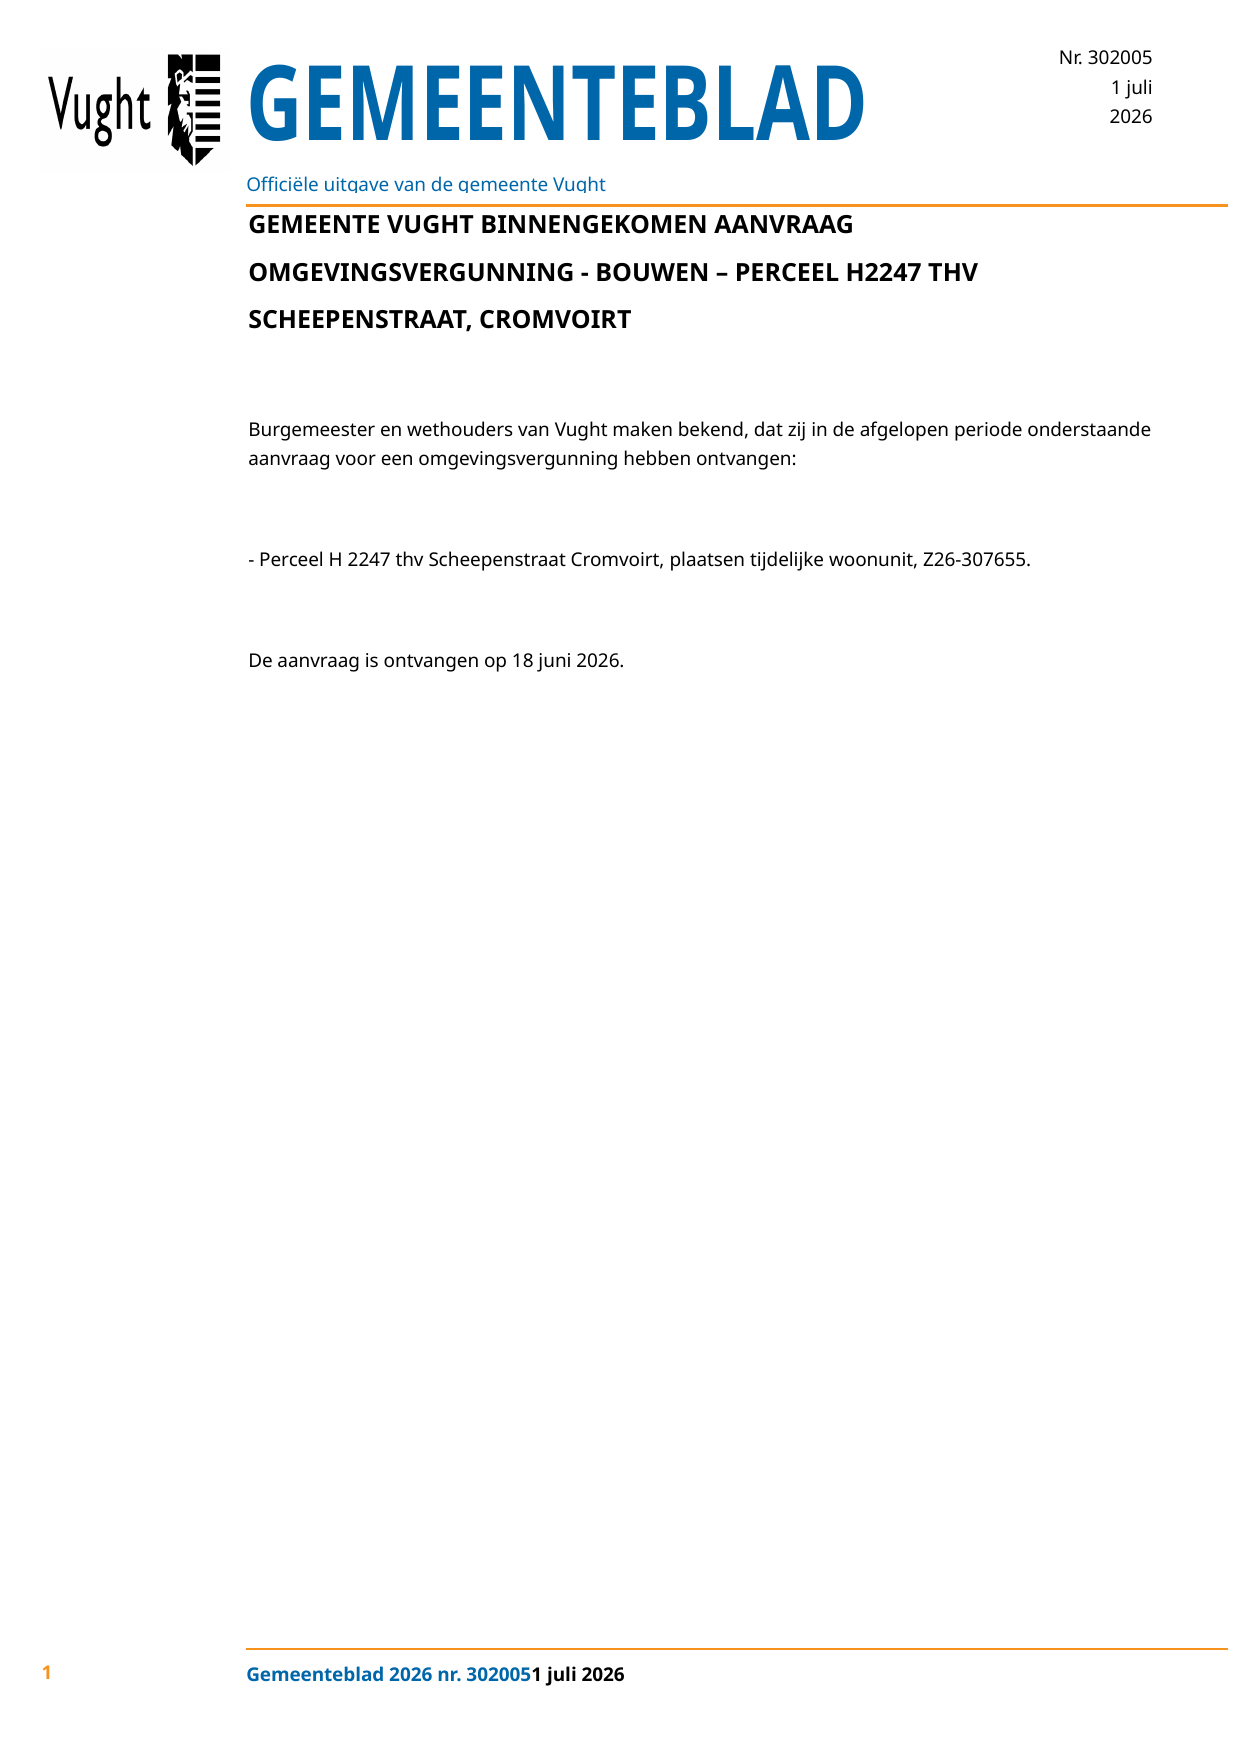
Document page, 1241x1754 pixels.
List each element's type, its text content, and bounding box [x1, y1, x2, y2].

text De aanvraag is ontvangen op 18 juni 2026. [248, 647, 1152, 673]
picture [41, 47, 231, 172]
text GEMEENTE VUGHT BINNENGEKOMEN AANVRAAG OMGEVINGSVERGUNNING - BOUWEN – PERCEEL H2247 THV SCHEEPENSTRAAT, CROMVOIRT [248, 207, 1152, 336]
text - Perceel H 2247 thv Scheepenstraat Cromvoirt, plaatsen tijdelijke woonunit, Z26-307655. [248, 546, 1152, 572]
text Burgemeester en wethouders van Vught maken bekend, dat zij in de afgelopen periode onderstaande aanvraag voor een omgevingsvergunning hebben ontvangen: [248, 416, 1152, 471]
